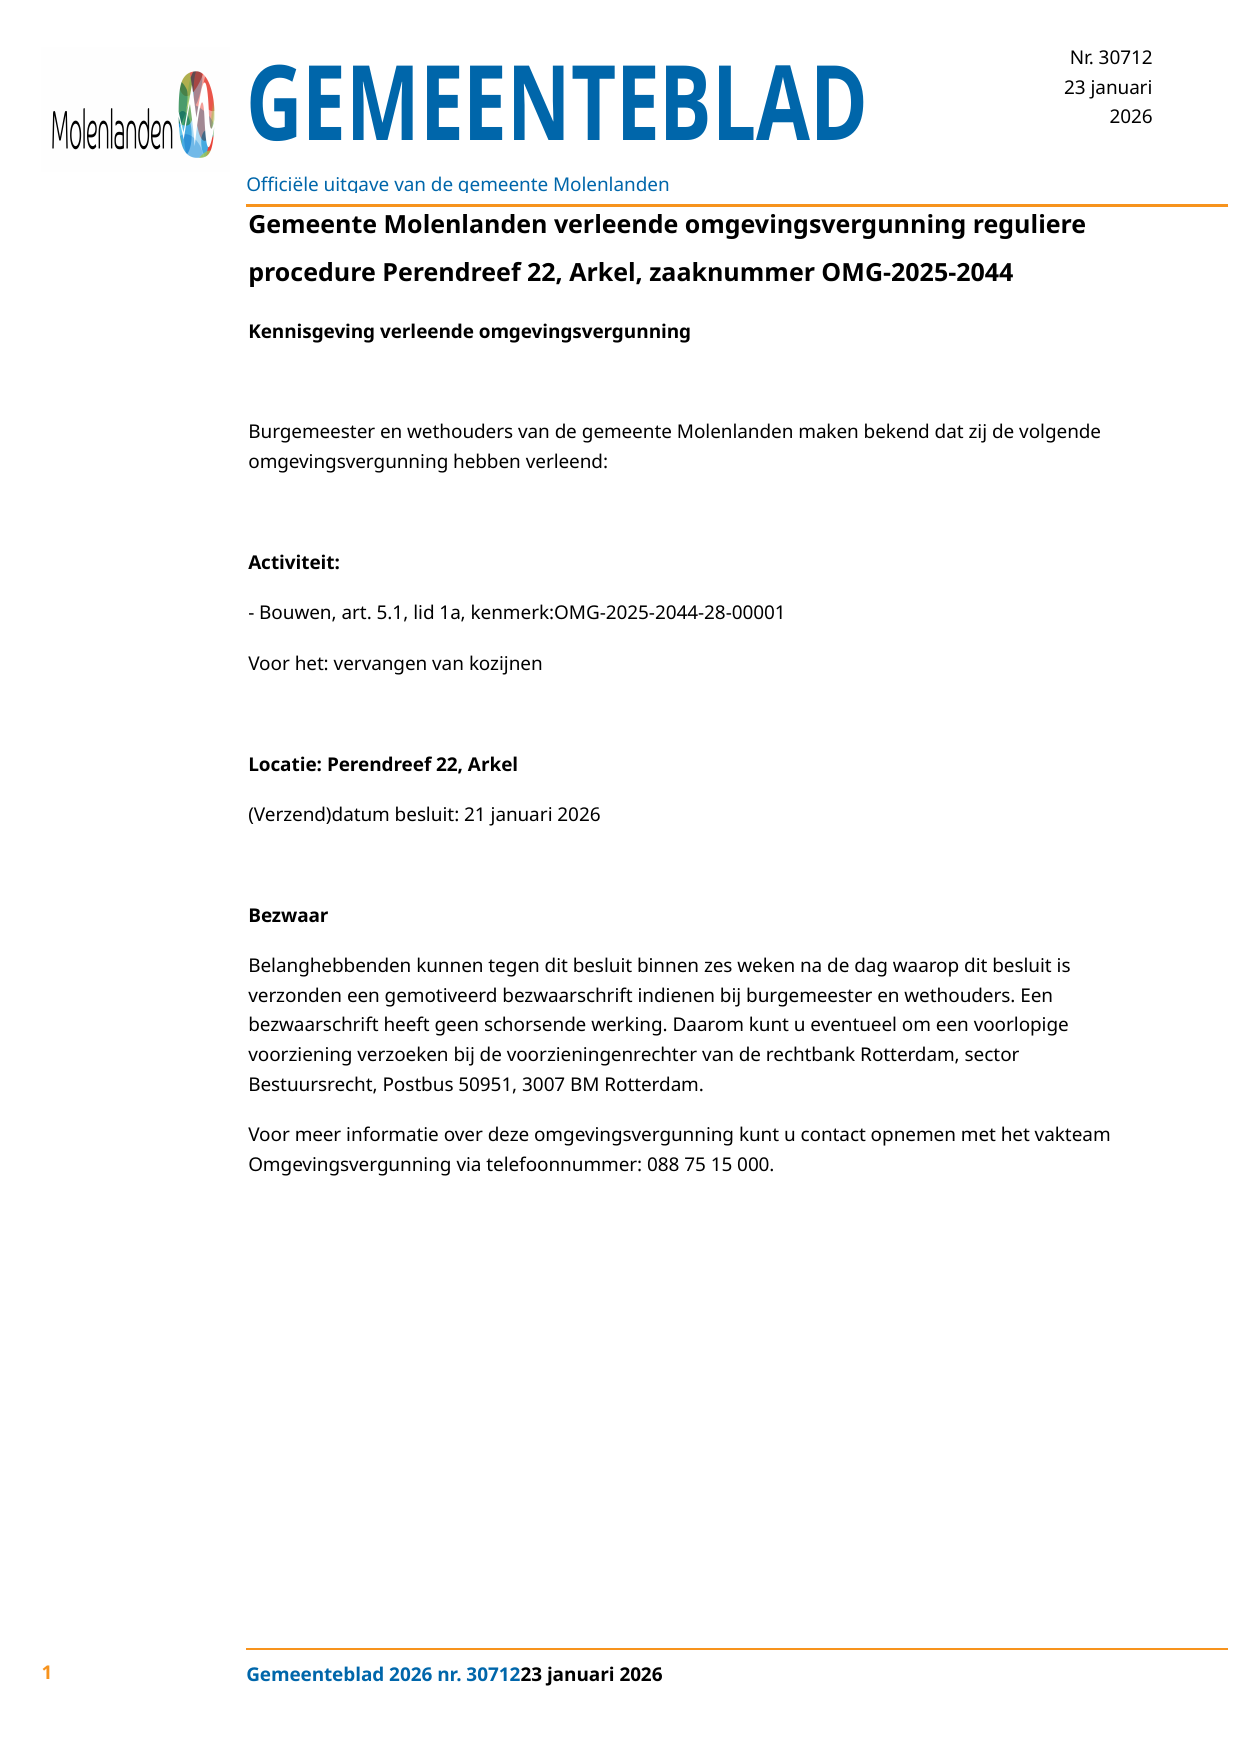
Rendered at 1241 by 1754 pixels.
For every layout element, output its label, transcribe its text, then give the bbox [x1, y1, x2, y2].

text Voor het: vervangen van kozijnen [248, 650, 1152, 676]
text Voor meer informatie over deze omgevingsvergunning kunt u contact opnemen met het vakteam Omgevingsvergunning via telefoonnummer: 088 75 15 000. [248, 1121, 1152, 1177]
text Activiteit: [248, 549, 1152, 575]
text Belanghebbenden kunnen tegen dit besluit binnen zes weken na de dag waarop dit besluit is verzonden een gemotiveerd bezwaarschrift indienen bij burgemeester en wethouders. Een bezwaarschrift heeft geen schorsende werking. Daarom kunt u eventueel om een voorlopige voorziening verzoeken bij de voorzieningenrechter van de rechtbank Rotterdam, sector Bestuursrecht, Postbus 50951, 3007 BM Rotterdam. [248, 952, 1152, 1097]
picture [41, 47, 231, 172]
text Burgemeester en wethouders van de gemeente Molenlanden maken bekend dat zij de volgende omgevingsvergunning hebben verleend: [248, 419, 1152, 474]
text - Bouwen, art. 5.1, lid 1a, kenmerk:OMG-2025-2044-28-00001 [248, 599, 1152, 625]
text (Verzend)datum besluit: 21 januari 2026 [248, 801, 1152, 827]
text Bezwaar [248, 902, 1152, 928]
text Kennisgeving verleende omgevingsvergunning [248, 318, 1152, 344]
text Locatie: Perendreef 22, Arkel [248, 751, 1152, 777]
text Gemeente Molenlanden verleende omgevingsvergunning reguliere procedure Perendreef 22, Arkel, zaaknummer OMG-2025-2044 [248, 207, 1152, 288]
